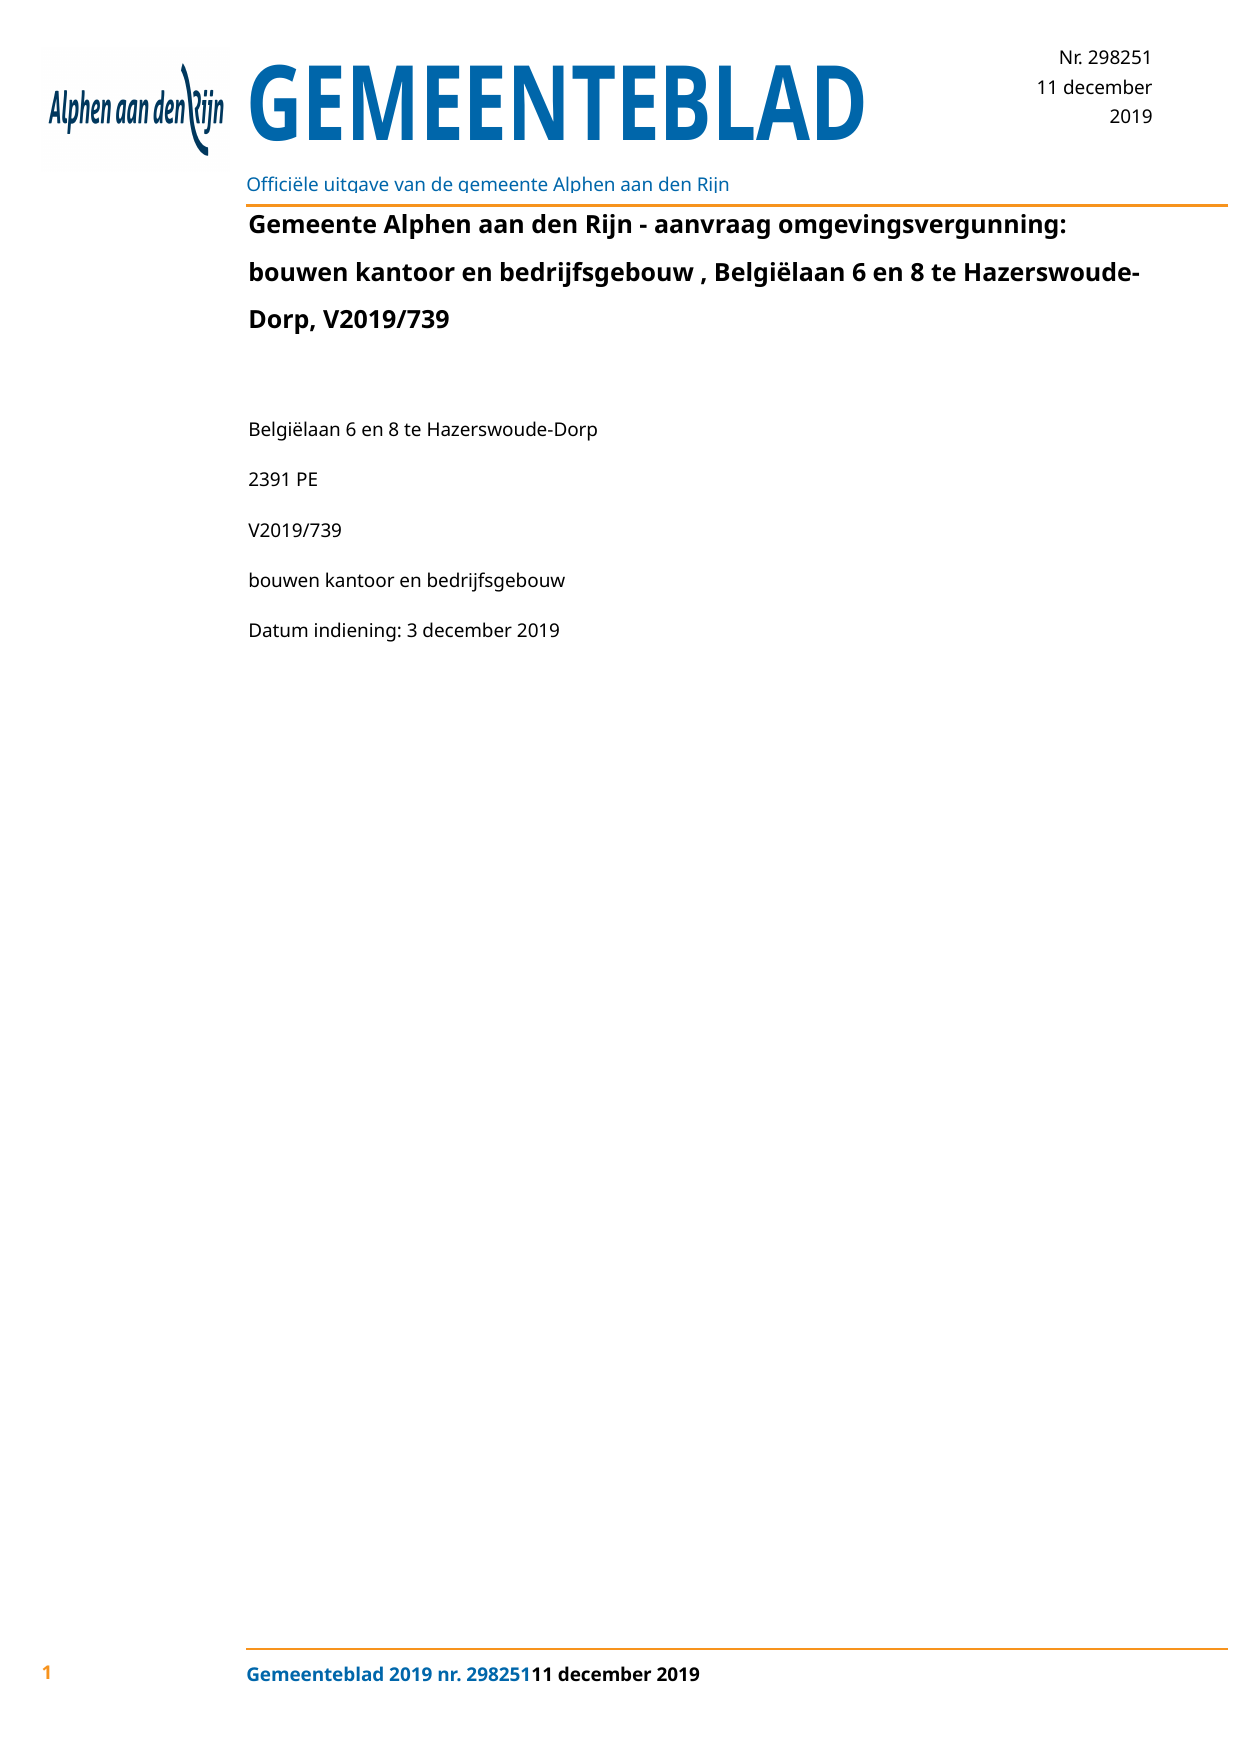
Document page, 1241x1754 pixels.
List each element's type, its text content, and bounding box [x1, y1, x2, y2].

picture [41, 47, 231, 172]
text Gemeente Alphen aan den Rijn - aanvraag omgevingsvergunning: bouwen kantoor en bedrijfsgebouw , Belgiëlaan 6 en 8 te Hazerswoude-Dorp, V2019/739 [248, 207, 1152, 336]
text V2019/739 [248, 517, 1152, 542]
text Belgiëlaan 6 en 8 te Hazerswoude-Dorp [248, 416, 1152, 442]
text bouwen kantoor en bedrijfsgebouw [248, 567, 1152, 593]
text Datum indiening: 3 december 2019 [248, 618, 1152, 643]
text 2391 PE [248, 466, 1152, 492]
